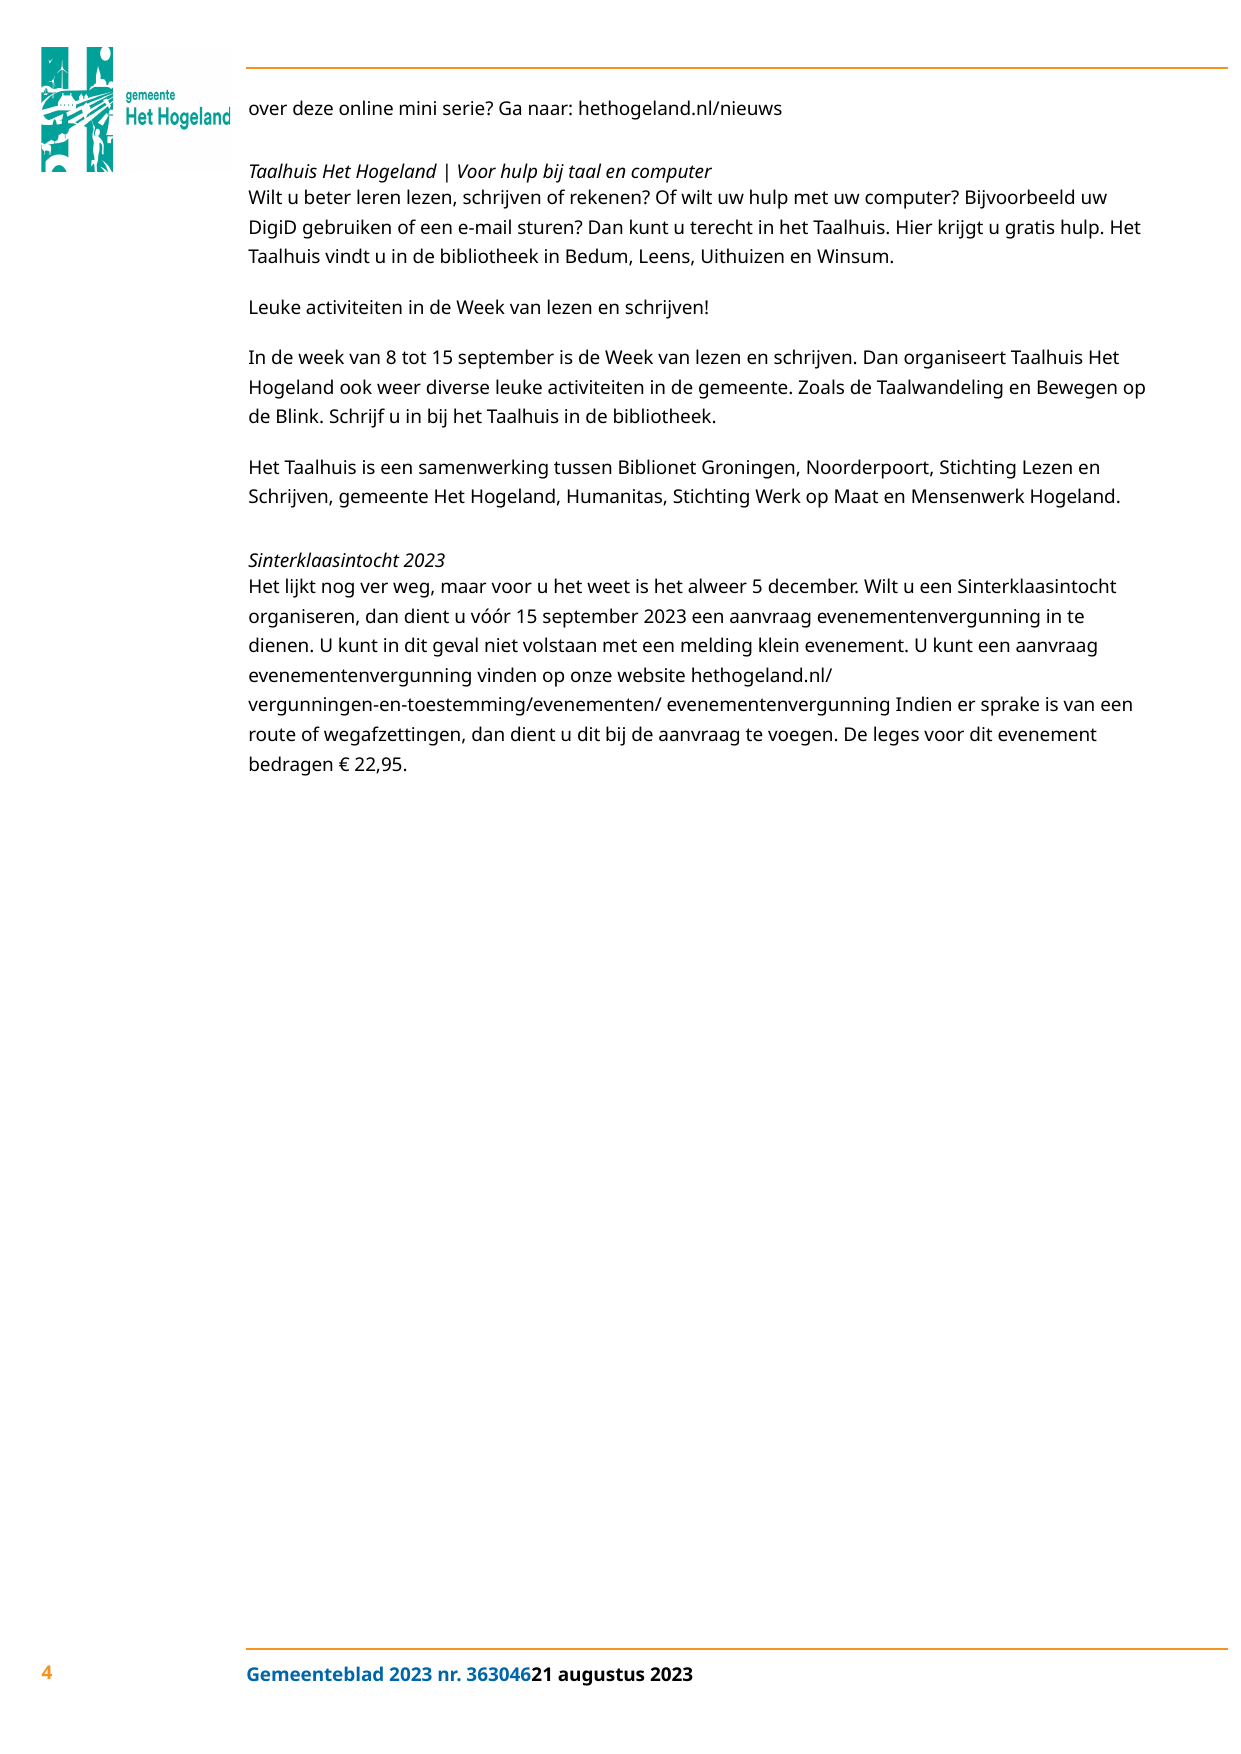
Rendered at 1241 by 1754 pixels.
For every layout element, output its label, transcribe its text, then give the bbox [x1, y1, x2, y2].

text Het lijkt nog ver weg, maar voor u het weet is het alweer 5 december. Wilt u een Sinterklaasintocht organiseren, dan dient u vóór 15 september 2023 een aanvraag evenementenvergunning in te dienen. U kunt in dit geval niet volstaan met een melding klein evenement. U kunt een aanvraag evenementenvergunning vinden op onze website hethogeland.nl/ vergunningen-en-toestemming/evenementen/ evenementenvergunning Indien er sprake is van een route of wegafzettingen, dan dient u dit bij de aanvraag te voegen. De leges voor dit evenement bedragen € 22,95. [248, 573, 1152, 777]
text Het Taalhuis is een samenwerking tussen Biblionet Groningen, Noorderpoort, Stichting Lezen en Schrijven, gemeente Het Hogeland, Humanitas, Stichting Werk op Maat en Mensenwerk Hogeland. [248, 454, 1152, 509]
picture [41, 47, 231, 172]
text Wilt u beter leren lezen, schrijven of rekenen? Of wilt uw hulp met uw computer? Bijvoorbeeld uw DigiD gebruiken of een e-mail sturen? Dan kunt u terecht in het Taalhuis. Hier krijgt u gratis hulp. Het Taalhuis vindt u in de bibliotheek in Bedum, Leens, Uithuizen en Winsum. [248, 184, 1152, 269]
text Leuke activiteiten in de Week van lezen en schrijven! [248, 294, 1152, 320]
text Sinterklaasintocht 2023 [248, 548, 1152, 573]
text over deze online mini serie? Ga naar: hethogeland.nl/nieuws [248, 95, 1152, 121]
text Taalhuis Het Hogeland | Voor hulp bij taal en computer [248, 159, 1152, 184]
text In de week van 8 tot 15 september is de Week van lezen en schrijven. Dan organiseert Taalhuis Het Hogeland ook weer diverse leuke activiteiten in de gemeente. Zoals de Taalwandeling en Bewegen op de Blink. Schrijf u in bij het Taalhuis in de bibliotheek. [248, 344, 1152, 429]
